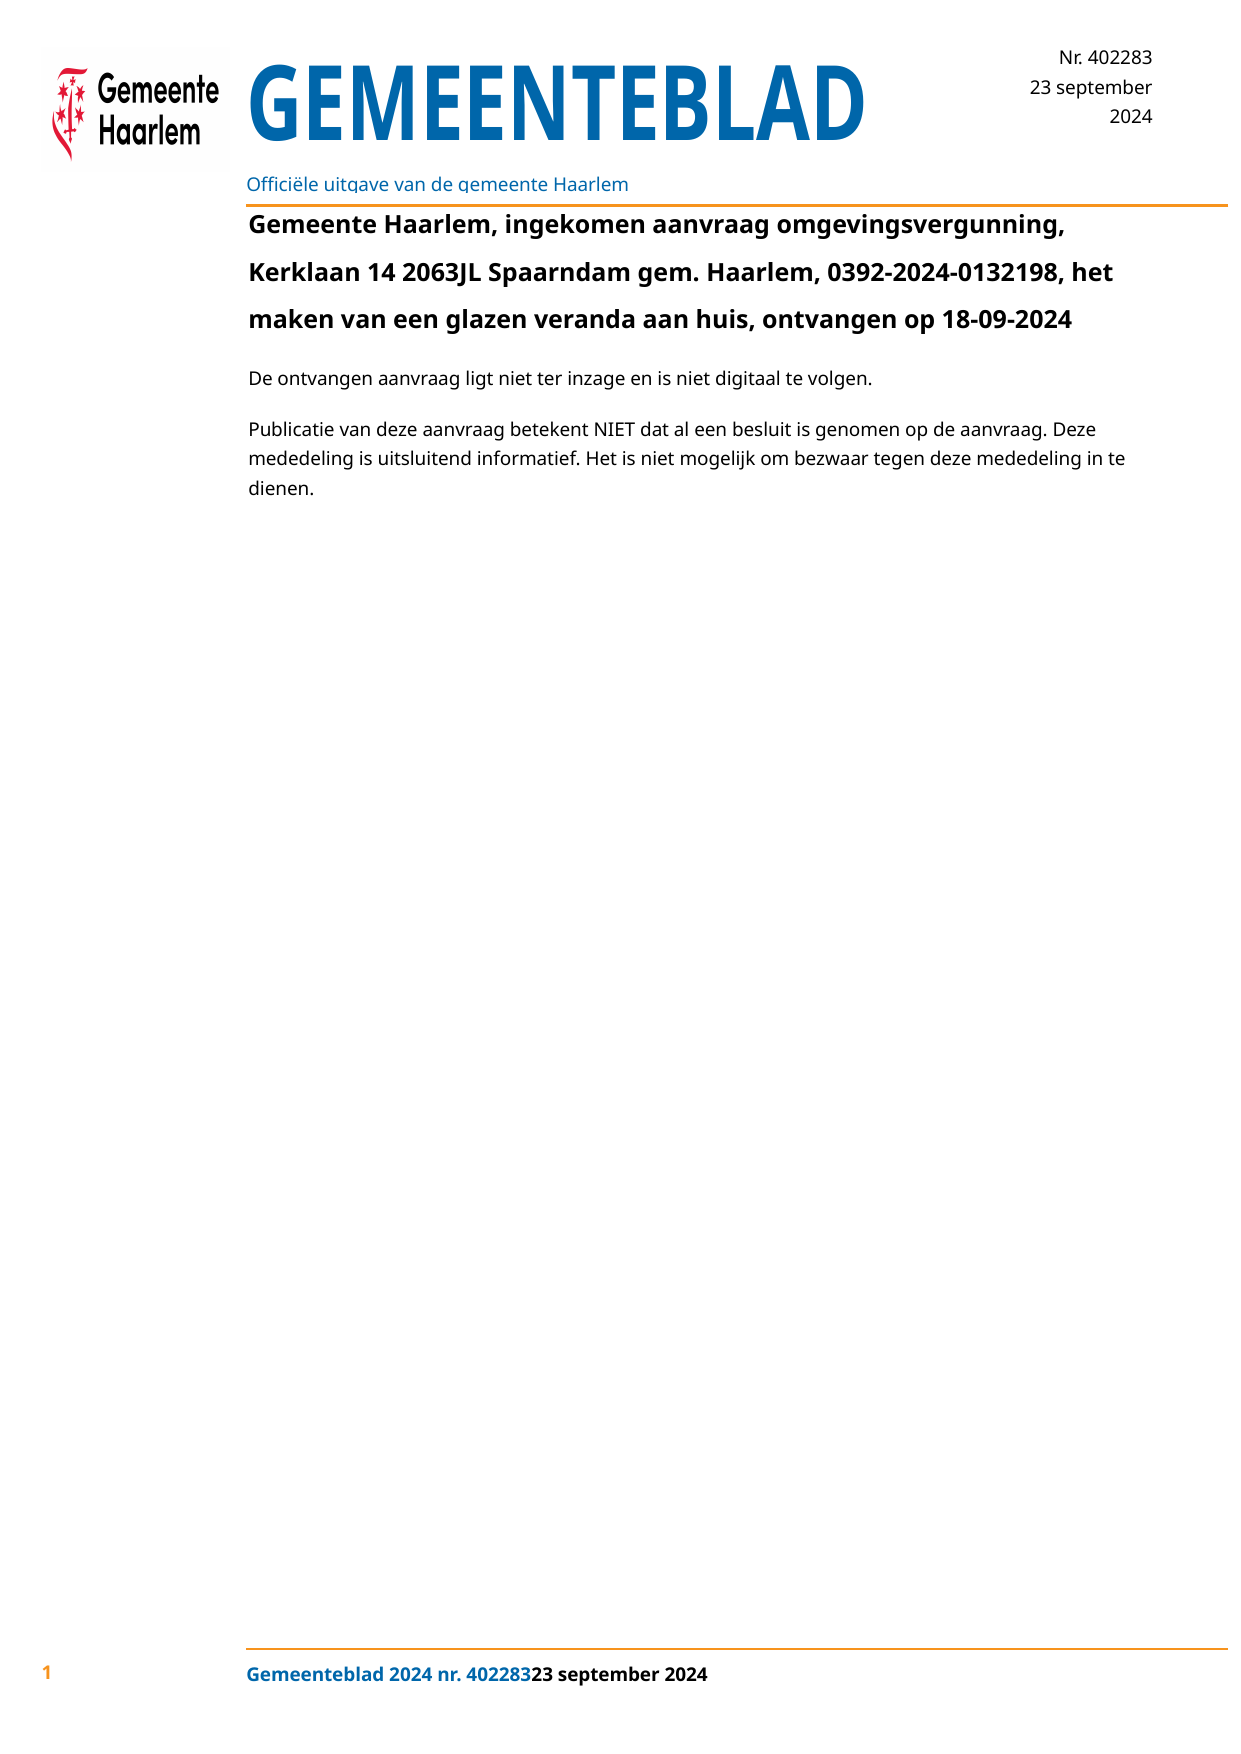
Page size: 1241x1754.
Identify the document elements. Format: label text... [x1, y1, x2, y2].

text Publicatie van deze aanvraag betekent NIET dat al een besluit is genomen op de aanvraag. Deze mededeling is uitsluitend informatief. Het is niet mogelijk om bezwaar tegen deze mededeling in te dienen. [248, 416, 1152, 501]
text Gemeente Haarlem, ingekomen aanvraag omgevingsvergunning, Kerklaan 14 2063JL Spaarndam gem. Haarlem, 0392-2024-0132198, het maken van een glazen veranda aan huis, ontvangen op 18-09-2024 [248, 207, 1152, 336]
text De ontvangen aanvraag ligt niet ter inzage en is niet digitaal te volgen. [248, 366, 1152, 391]
picture [41, 47, 231, 172]
